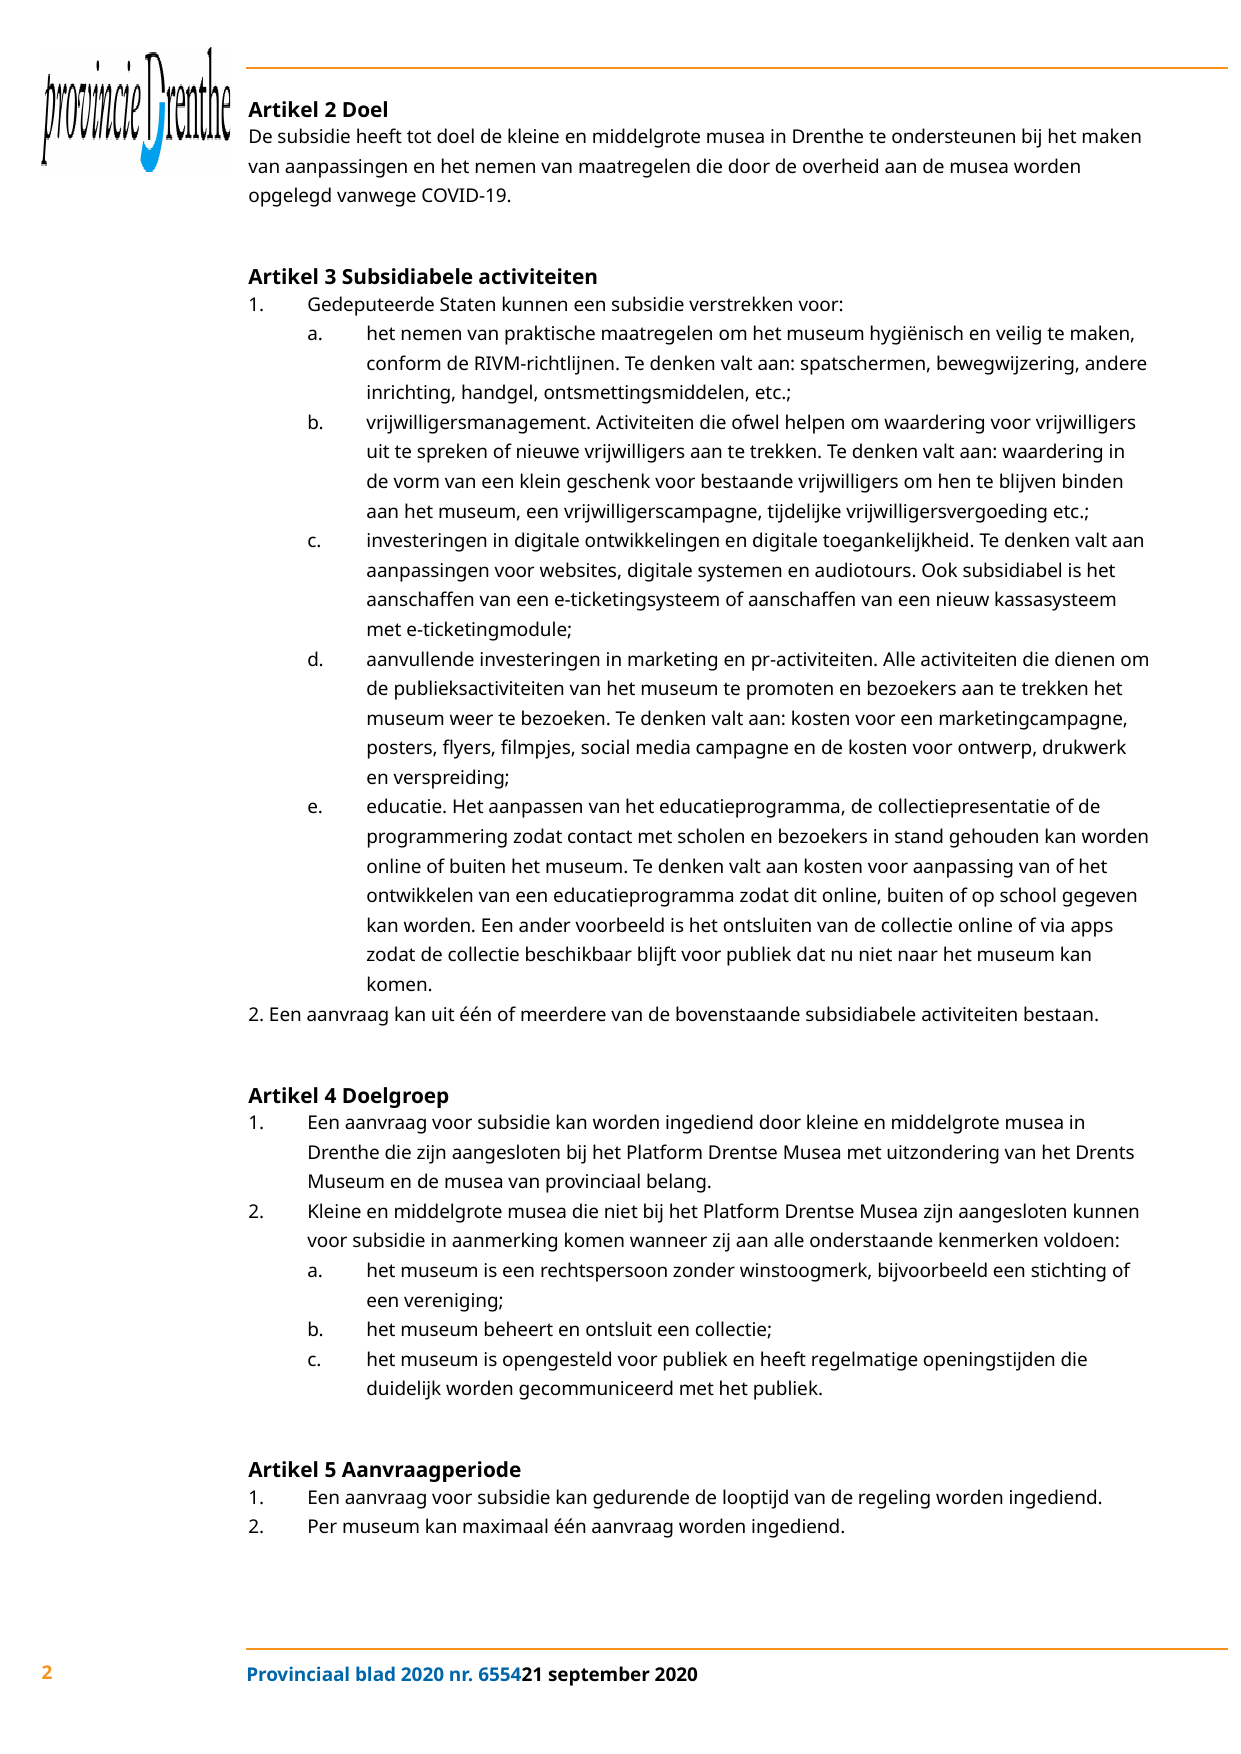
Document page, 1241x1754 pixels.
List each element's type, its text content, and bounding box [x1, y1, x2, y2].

text Artikel 3 Subsidiabele activiteiten [248, 262, 1152, 291]
list het museum is opengesteld voor publiek en heeft regelmatige openingstijden die duidelijk worden gecommuniceerd met het publiek. [307, 1346, 1152, 1401]
list vrijwilligersmanagement. Activiteiten die ofwel helpen om waardering voor vrijwilligers uit te spreken of nieuwe vrijwilligers aan te trekken. Te denken valt aan: waardering in de vorm van een klein geschenk voor bestaande vrijwilligers om hen te blijven binden aan het museum, een vrijwilligerscampagne, tijdelijke vrijwilligersvergoeding etc.; [307, 409, 1152, 524]
list het museum beheert en ontsluit een collectie; [307, 1316, 1152, 1342]
list Gedeputeerde Staten kunnen een subsidie verstrekken voor: [248, 291, 1152, 317]
picture [41, 47, 231, 172]
text Artikel 2 Doel [248, 95, 1152, 123]
list educatie. Het aanpassen van het educatieprogramma, de collectiepresentatie of de programmering zodat contact met scholen en bezoekers in stand gehouden kan worden online of buiten het museum. Te denken valt aan kosten voor aanpassing van of het ontwikkelen van een educatieprogramma zodat dit online, buiten of op school gegeven kan worden. Een ander voorbeeld is het ontsluiten van de collectie online of via apps zodat de collectie beschikbaar blijft voor publiek dat nu niet naar het museum kan komen. [307, 794, 1152, 997]
list het nemen van praktische maatregelen om het museum hygiënisch en veilig te maken, conform de RIVM-richtlijnen. Te denken valt aan: spatschermen, bewegwijzering, andere inrichting, handgel, ontsmettingsmiddelen, etc.; [307, 320, 1152, 405]
list investeringen in digitale ontwikkelingen en digitale toegankelijkheid. Te denken valt aan aanpassingen voor websites, digitale systemen en audiotours. Ook subsidiabel is het aanschaffen van een e-ticketingsysteem of aanschaffen van een nieuw kassasysteem met e-ticketingmodule; [307, 527, 1152, 642]
text 2. Een aanvraag kan uit één of meerdere van de bovenstaande subsidiabele activiteiten bestaan. [248, 1001, 1152, 1027]
list het museum is een rechtspersoon zonder winstoogmerk, bijvoorbeeld een stichting of een vereniging; [307, 1257, 1152, 1312]
list Kleine en middelgrote musea die niet bij het Platform Drentse Musea zijn aangesloten kunnen voor subsidie in aanmerking komen wanneer zij aan alle onderstaande kenmerken voldoen: [248, 1198, 1152, 1253]
list aanvullende investeringen in marketing en pr-activiteiten. Alle activiteiten die dienen om de publieksactiviteiten van het museum te promoten en bezoekers aan te trekken het museum weer te bezoeken. Te denken valt aan: kosten voor een marketingcampagne, posters, flyers, filmpjes, social media campagne en de kosten voor ontwerp, drukwerk en verspreiding; [307, 646, 1152, 790]
text Artikel 5 Aanvraagperiode [248, 1456, 1152, 1484]
text Artikel 4 Doelgroep [248, 1081, 1152, 1109]
list Per museum kan maximaal één aanvraag worden ingediend. [248, 1513, 1152, 1539]
text De subsidie heeft tot doel de kleine en middelgrote musea in Drenthe te ondersteunen bij het maken van aanpassingen en het nemen van maatregelen die door de overheid aan de musea worden opgelegd vanwege COVID-19. [248, 123, 1152, 208]
list Een aanvraag voor subsidie kan worden ingediend door kleine en middelgrote musea in Drenthe die zijn aangesloten bij het Platform Drentse Musea met uitzondering van het Drents Museum en de musea van provinciaal belang. [248, 1109, 1152, 1194]
list Een aanvraag voor subsidie kan gedurende de looptijd van de regeling worden ingediend. [248, 1484, 1152, 1510]
